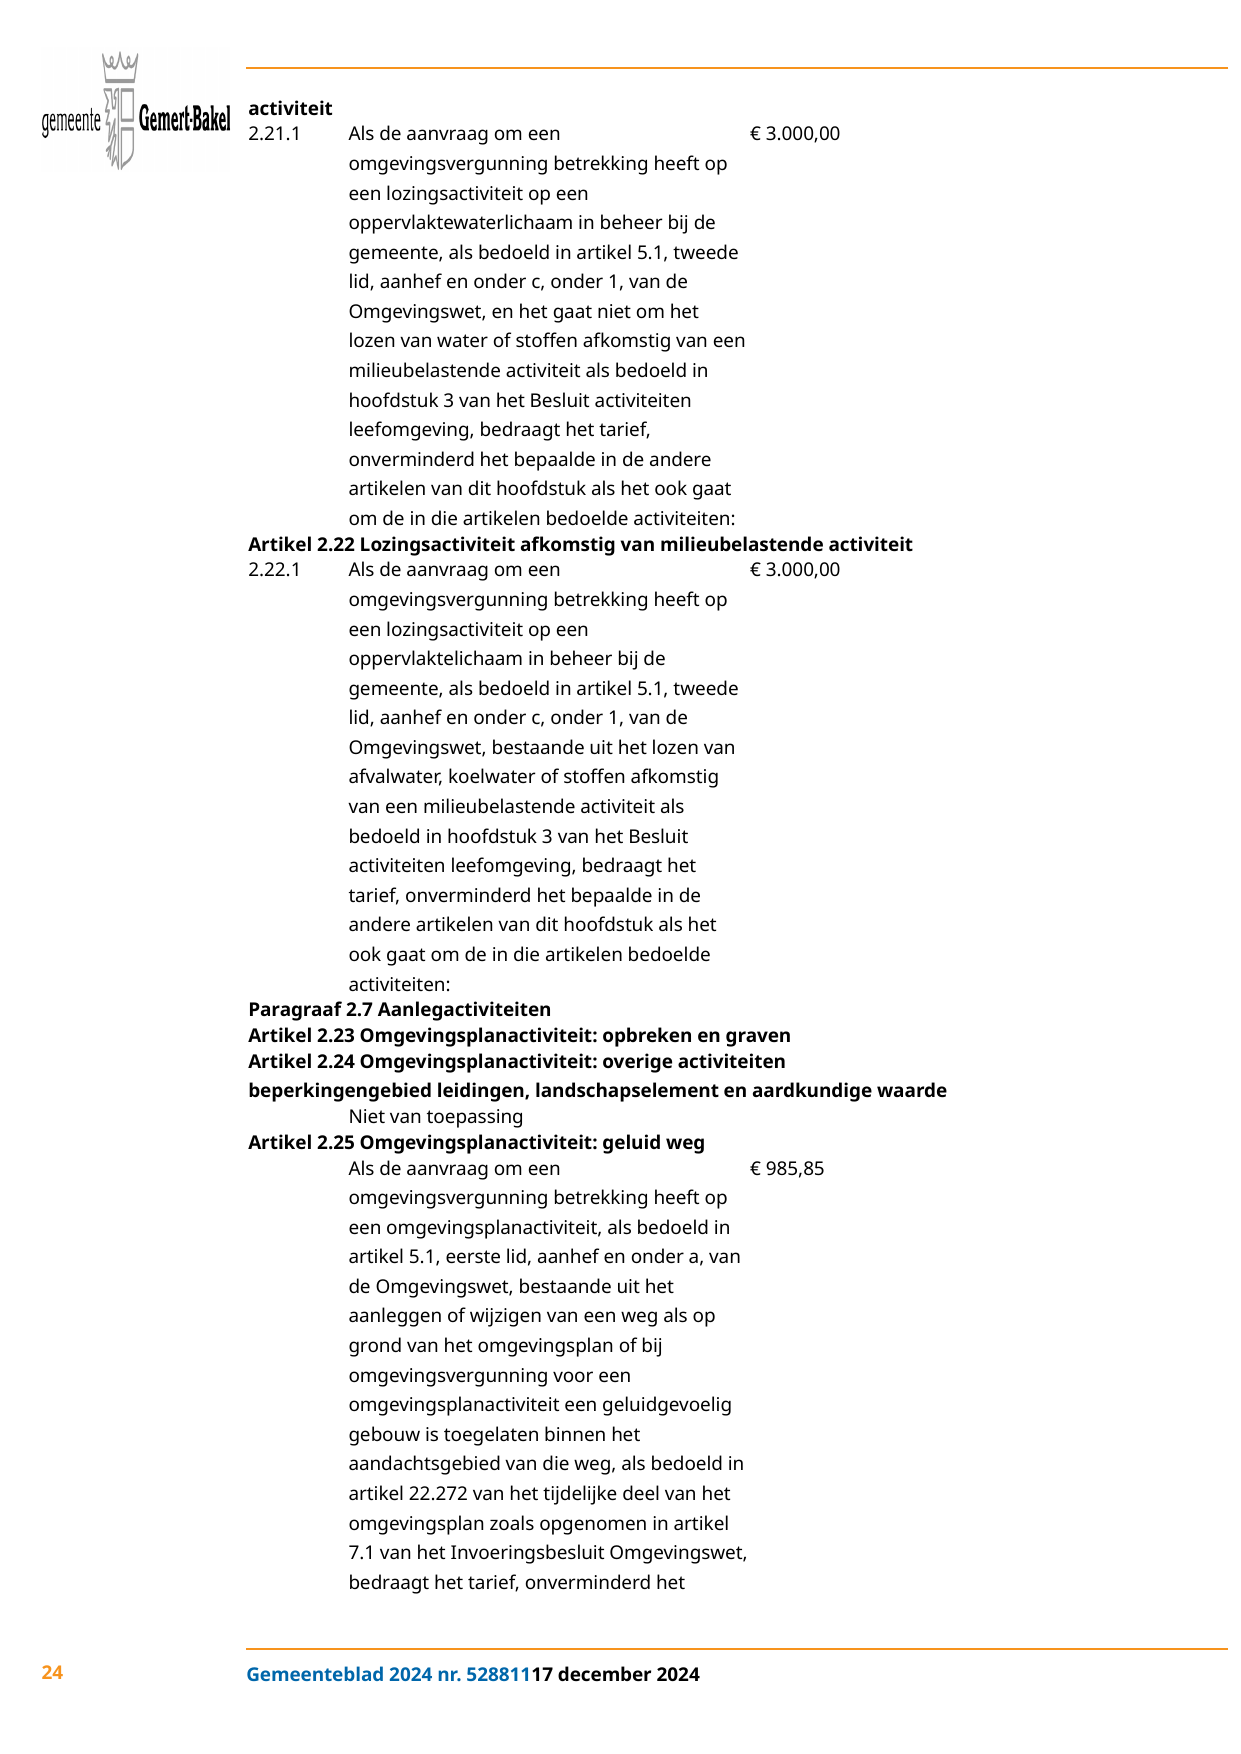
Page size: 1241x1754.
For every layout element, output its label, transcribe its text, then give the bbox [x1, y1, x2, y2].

table_cell Als de aanvraag om een omgevingsvergunning betrekking heeft op een lozingsactiviteit op een oppervlaktelichaam in beheer bij de gemeente, als bedoeld in artikel 5.1, tweede lid, aanhef en onder c, onder 1, van de Omgevingswet, bestaande uit het lozen van afvalwater, koelwater of stoffen afkomstig van een milieubelastende activiteit als bedoeld in hoofdstuk 3 van het Besluit activiteiten leefomgeving, bedraagt het tarief, onverminderd het bepaalde in de andere artikelen van dit hoofdstuk als het ook gaat om de in die artikelen bedoelde activiteiten: [348, 557, 750, 996]
table_cell [951, 1129, 1152, 1155]
table_cell Paragraaf 2.7 Aanlegactiviteiten [248, 996, 951, 1022]
table_cell Artikel 2.22 Lozingsactiviteit afkomstig van milieubelastende activiteit [248, 531, 951, 557]
table_cell [248, 1103, 348, 1129]
table_cell Artikel 2.24 Omgevingsplanactiviteit: overige activiteiten beperkingengebied leidingen, landschapselement en aardkundige waarde [248, 1048, 951, 1103]
table_cell 2.21.1 [248, 121, 348, 531]
table_cell 2.22.1 [248, 557, 348, 996]
table_cell [951, 1022, 1152, 1048]
table_cell activiteit [248, 95, 951, 121]
table_cell [951, 1048, 1152, 1103]
table_cell [951, 1155, 1152, 1594]
table_cell [248, 1155, 348, 1594]
table_cell [951, 1103, 1152, 1129]
table_cell [951, 95, 1152, 121]
table_cell € 3.000,00 [750, 557, 951, 996]
table_cell Niet van toepassing [348, 1103, 750, 1129]
picture [41, 47, 231, 172]
table_cell Artikel 2.23 Omgevingsplanactiviteit: opbreken en graven [248, 1022, 951, 1048]
table_cell [951, 121, 1152, 531]
table_cell [951, 996, 1152, 1022]
table_cell [951, 557, 1152, 996]
table_cell Als de aanvraag om een omgevingsvergunning betrekking heeft op een omgevingsplanactiviteit, als bedoeld in artikel 5.1, eerste lid, aanhef en onder a, van de Omgevingswet, bestaande uit het aanleggen of wijzigen van een weg als op grond van het omgevingsplan of bij omgevingsvergunning voor een omgevingsplanactiviteit een geluidgevoelig gebouw is toegelaten binnen het aandachtsgebied van die weg, als bedoeld in artikel 22.272 van het tijdelijke deel van het omgevingsplan zoals opgenomen in artikel 7.1 van het Invoeringsbesluit Omgevingswet, bedraagt het tarief, onverminderd het [348, 1155, 750, 1594]
table_cell [750, 1103, 951, 1129]
table_cell [951, 531, 1152, 557]
table_cell Als de aanvraag om een omgevingsvergunning betrekking heeft op een lozingsactiviteit op een oppervlaktewaterlichaam in beheer bij de gemeente, als bedoeld in artikel 5.1, tweede lid, aanhef en onder c, onder 1, van de Omgevingswet, en het gaat niet om het lozen van water of stoffen afkomstig van een milieubelastende activiteit als bedoeld in hoofdstuk 3 van het Besluit activiteiten leefomgeving, bedraagt het tarief, onverminderd het bepaalde in de andere artikelen van dit hoofdstuk als het ook gaat om de in die artikelen bedoelde activiteiten: [348, 121, 750, 531]
table_cell € 3.000,00 [750, 121, 951, 531]
table_cell Artikel 2.25 Omgevingsplanactiviteit: geluid weg [248, 1129, 951, 1155]
table_cell € 985,85 [750, 1155, 951, 1594]
